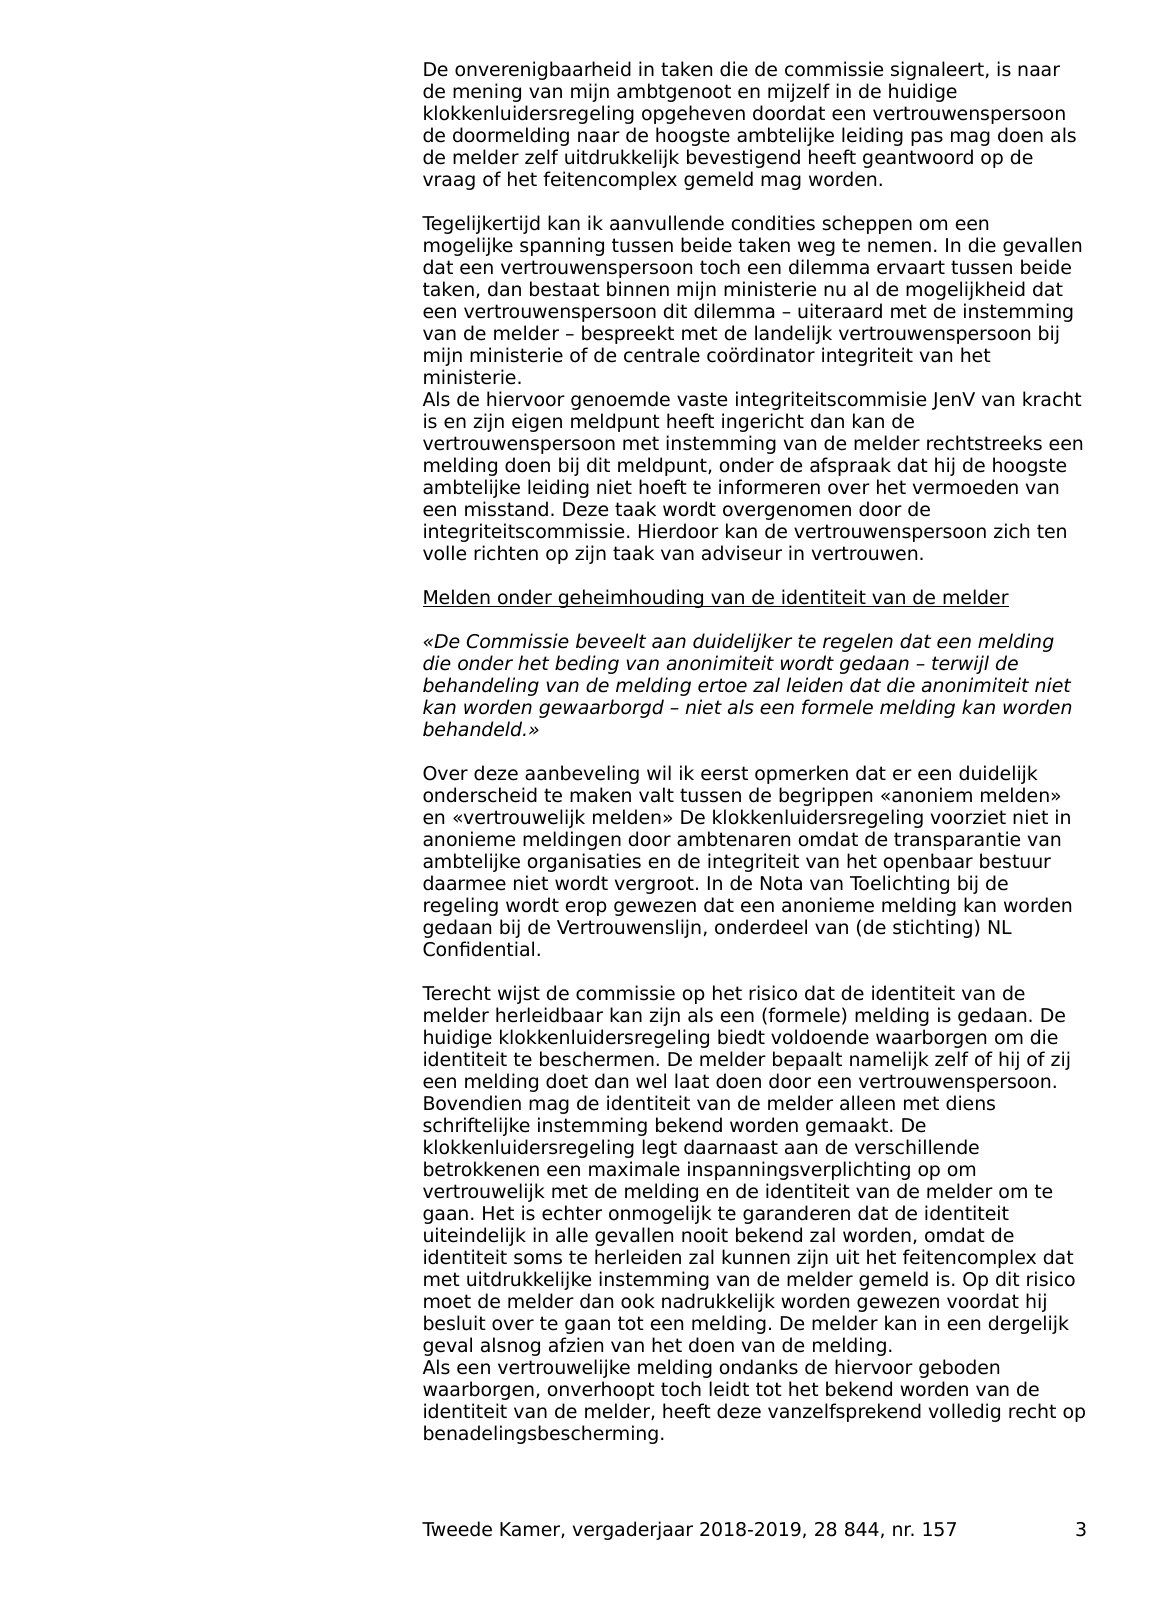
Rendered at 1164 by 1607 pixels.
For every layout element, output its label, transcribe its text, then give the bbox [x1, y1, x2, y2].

text «De Commissie beveelt aan duidelijker te regelen dat een melding die onder het beding van anonimiteit wordt gedaan – terwijl de behandeling van de melding ertoe zal leiden dat die anonimiteit niet kan worden gewaarborgd – niet als een formele melding kan worden behandeld.» [422, 631, 1087, 741]
text Over deze aanbeveling wil ik eerst opmerken dat er een duidelijk onderscheid te maken valt tussen de begrippen «anoniem melden» en «vertrouwelijk melden» De klokkenluidersregeling voorziet niet in anonieme meldingen door ambtenaren omdat de transparantie van ambtelijke organisaties en de integriteit van het openbaar bestuur daarmee niet wordt vergroot. In de Nota van Toelichting bij de regeling wordt erop gewezen dat een anonieme melding kan worden gedaan bij de Vertrouwenslijn, onderdeel van (de stichting) NL Confidential. [422, 763, 1087, 961]
text De onverenigbaarheid in taken die de commissie signaleert, is naar de mening van mijn ambtgenoot en mijzelf in de huidige klokkenluidersregeling opgeheven doordat een vertrouwenspersoon de doormelding naar de hoogste ambtelijke leiding pas mag doen als de melder zelf uitdrukkelijk bevestigend heeft geantwoord op de vraag of het feitencomplex gemeld mag worden. [422, 59, 1087, 191]
text Terecht wijst de commissie op het risico dat de identiteit van de melder herleidbaar kan zijn als een (formele) melding is gedaan. De huidige klokkenluidersregeling biedt voldoende waarborgen om die identiteit te beschermen. De melder bepaalt namelijk zelf of hij of zij een melding doet dan wel laat doen door een vertrouwenspersoon. Bovendien mag de identiteit van de melder alleen met diens schriftelijke instemming bekend worden gemaakt. De klokkenluidersregeling legt daarnaast aan de verschillende betrokkenen een maximale inspanningsverplichting op om vertrouwelijk met de melding en de identiteit van de melder om te gaan. Het is echter onmogelijk te garanderen dat de identiteit uiteindelijk in alle gevallen nooit bekend zal worden, omdat de identiteit soms te herleiden zal kunnen zijn uit het feitencomplex dat met uitdrukkelijke instemming van de melder gemeld is. Op dit risico moet de melder dan ook nadrukkelijk worden gewezen voordat hij besluit over te gaan tot een melding. De melder kan in een dergelijk geval alsnog afzien van het doen van de melding. [422, 983, 1087, 1357]
text Tegelijkertijd kan ik aanvullende condities scheppen om een mogelijke spanning tussen beide taken weg te nemen. In die gevallen dat een vertrouwenspersoon toch een dilemma ervaart tussen beide taken, dan bestaat binnen mijn ministerie nu al de mogelijkheid dat een vertrouwenspersoon dit dilemma – uiteraard met de instemming van de melder – bespreekt met de landelijk vertrouwenspersoon bij mijn ministerie of de centrale coördinator integriteit van het ministerie. [422, 213, 1087, 389]
text Als een vertrouwelijke melding ondanks de hiervoor geboden waarborgen, onverhoopt toch leidt tot het bekend worden van de identiteit van de melder, heeft deze vanzelfsprekend volledig recht op benadelingsbescherming. [422, 1357, 1087, 1445]
text Als de hiervoor genoemde vaste integriteitscommisie JenV van kracht is en zijn eigen meldpunt heeft ingericht dan kan de vertrouwenspersoon met instemming van de melder rechtstreeks een melding doen bij dit meldpunt, onder de afspraak dat hij de hoogste ambtelijke leiding niet hoeft te informeren over het vermoeden van een misstand. Deze taak wordt overgenomen door de integriteitscommissie. Hierdoor kan de vertrouwenspersoon zich ten volle richten op zijn taak van adviseur in vertrouwen. [422, 389, 1087, 565]
subtitle Melden onder geheimhouding van de identiteit van de melder [422, 587, 1087, 609]
